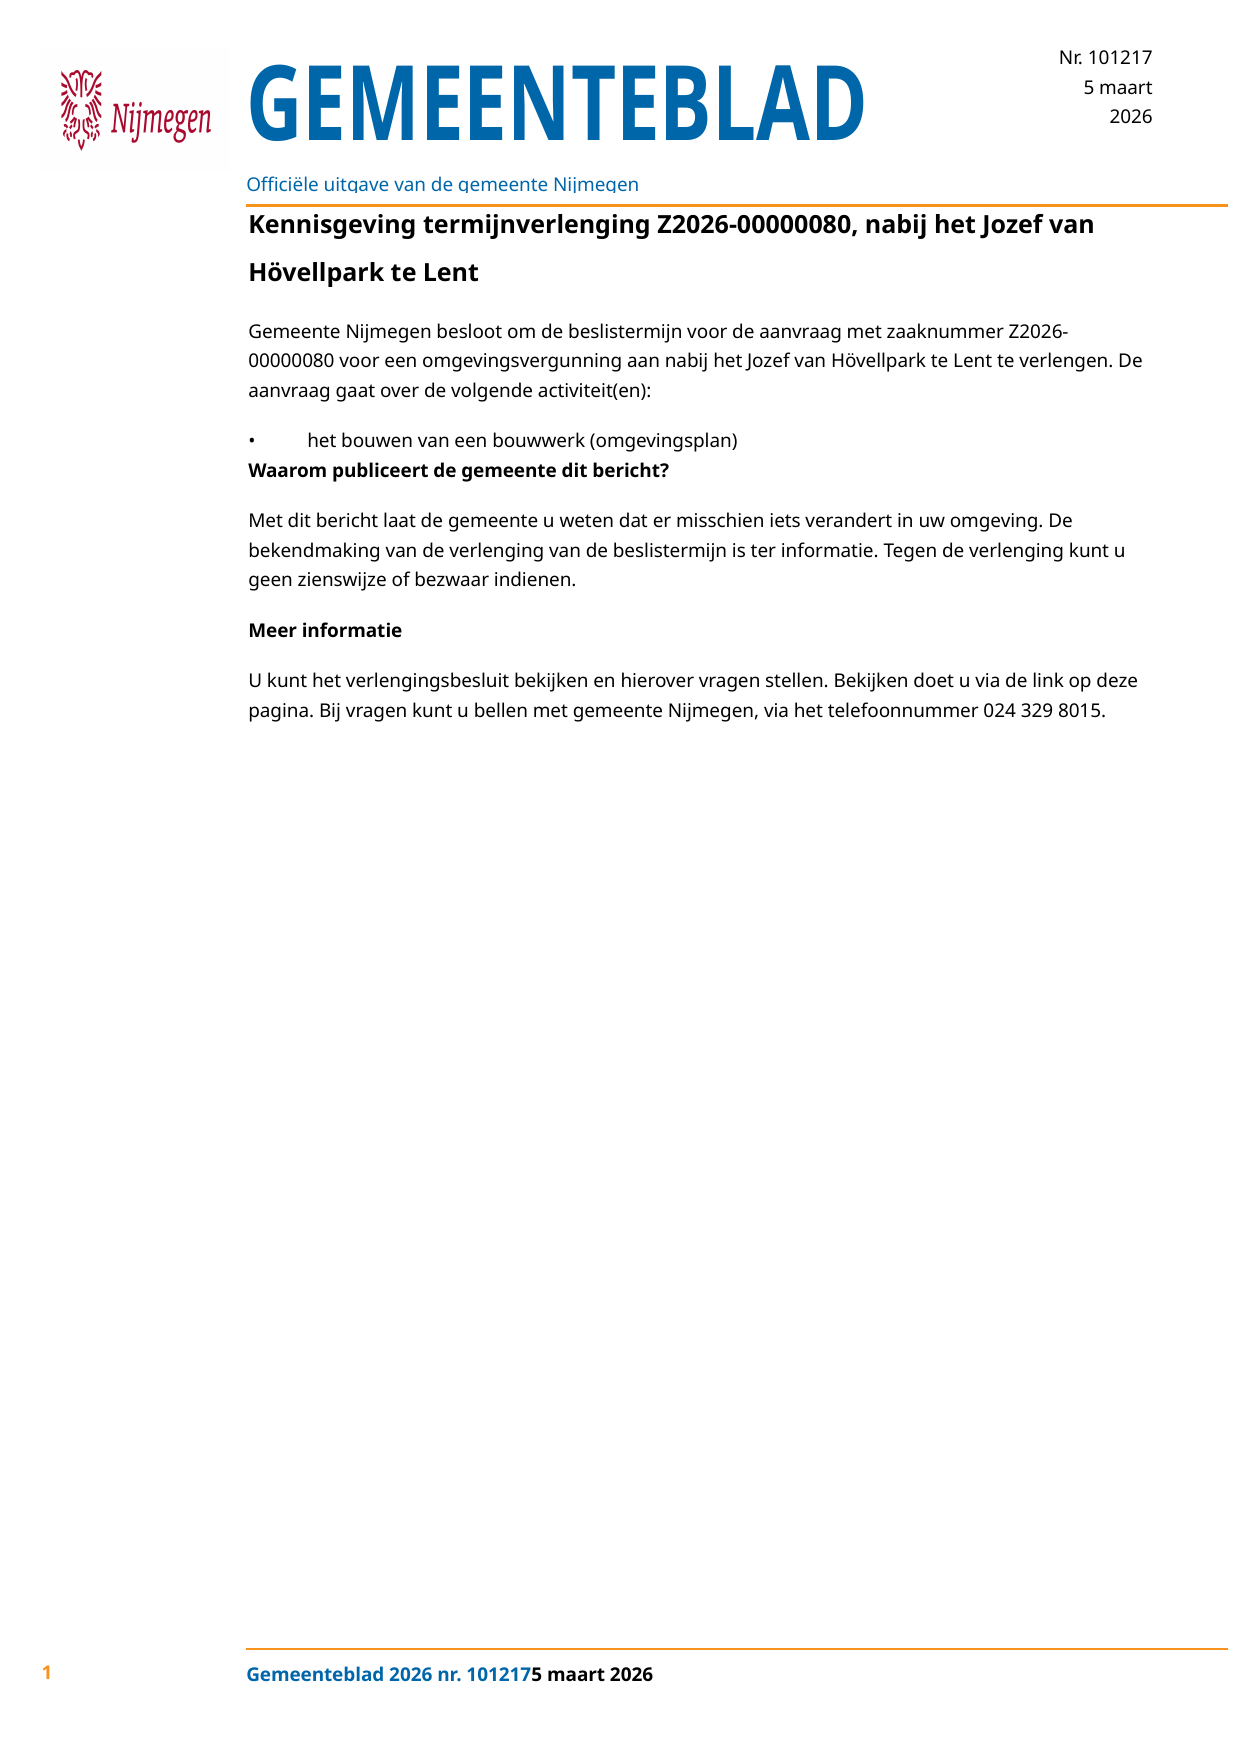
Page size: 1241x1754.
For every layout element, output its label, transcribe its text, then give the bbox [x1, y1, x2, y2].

text U kunt het verlengingsbesluit bekijken en hierover vragen stellen. Bekijken doet u via de link op deze pagina. Bij vragen kunt u bellen met gemeente Nijmegen, via het telefoonnummer 024 329 8015. [248, 667, 1152, 723]
picture [41, 47, 231, 172]
text Kennisgeving termijnverlenging Z2026-00000080, nabij het Jozef van Hövellpark te Lent [248, 207, 1152, 288]
text Met dit bericht laat de gemeente u weten dat er misschien iets verandert in uw omgeving. De bekendmaking van de verlenging van de beslistermijn is ter informatie. Tegen de verlenging kunt u geen zienswijze of bezwaar indienen. [248, 507, 1152, 592]
list het bouwen van een bouwwerk (omgevingsplan) [248, 427, 1152, 453]
text Gemeente Nijmegen besloot om de beslistermijn voor de aanvraag met zaaknummer Z2026-00000080 voor een omgevingsvergunning aan nabij het Jozef van Hövellpark te Lent te verlengen. De aanvraag gaat over de volgende activiteit(en): [248, 318, 1152, 403]
text Waarom publiceert de gemeente dit bericht? [248, 457, 1152, 483]
text Meer informatie [248, 617, 1152, 643]
